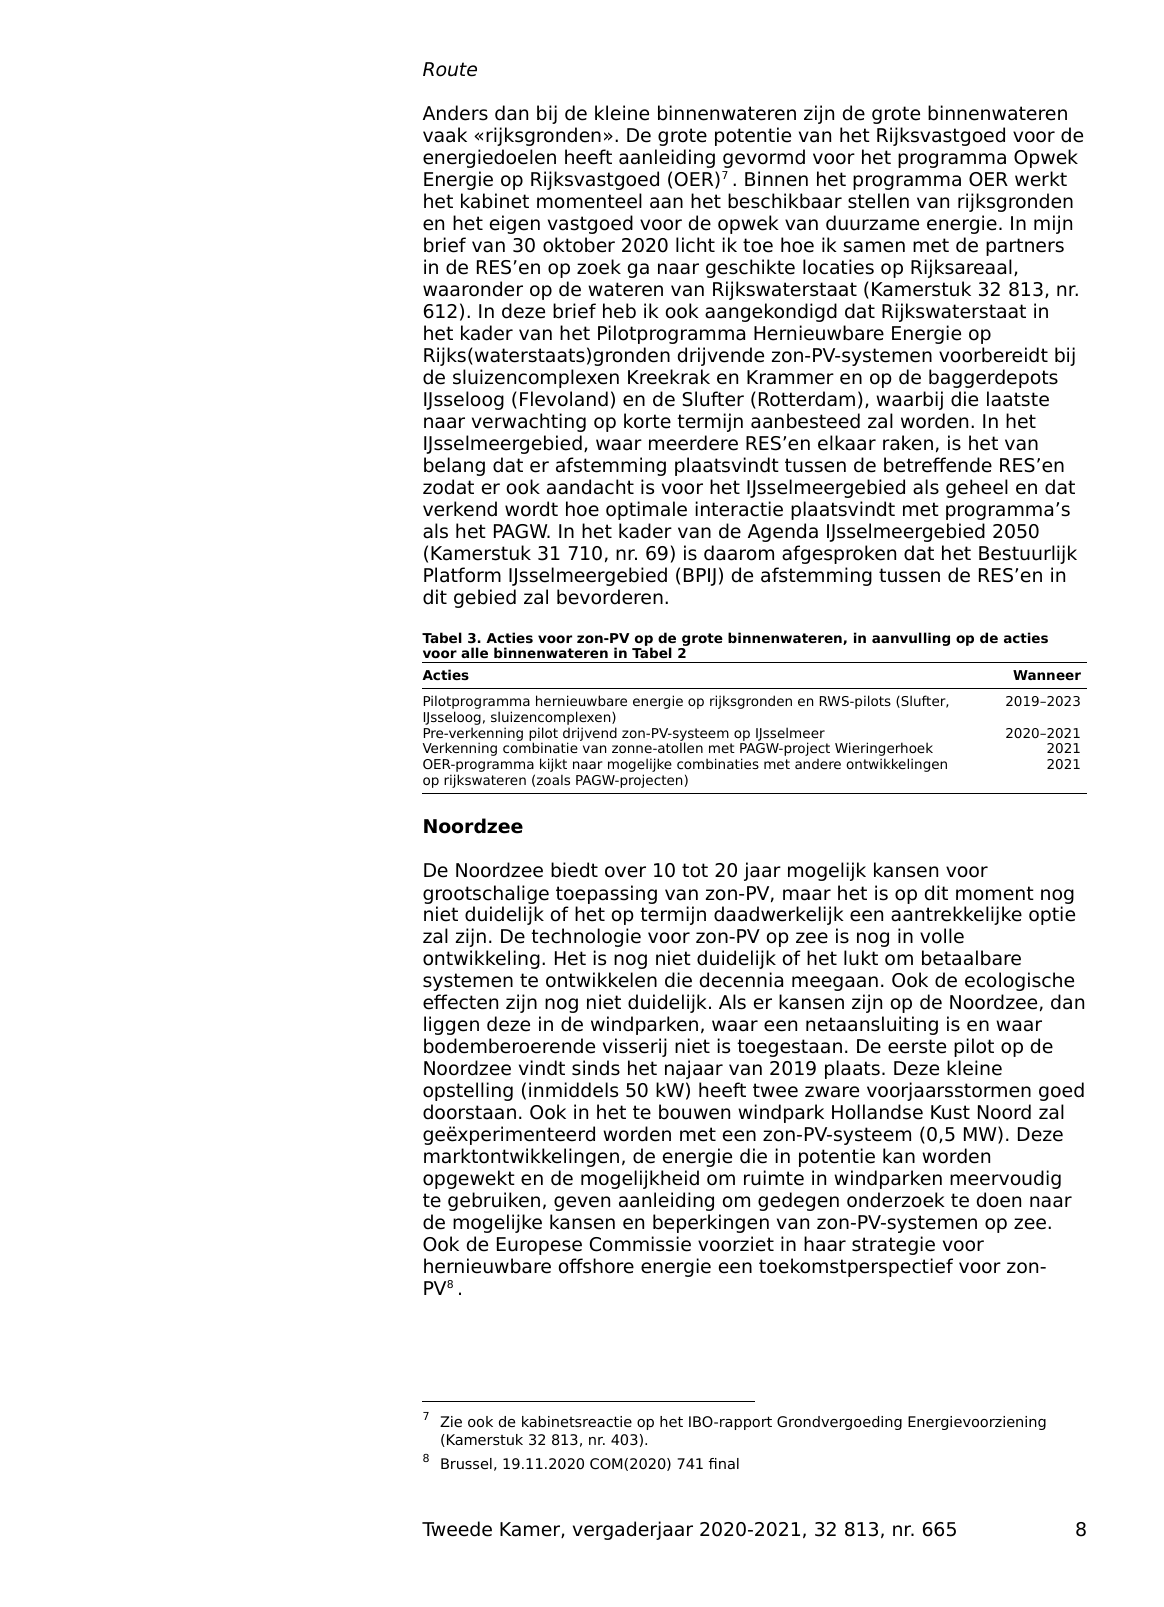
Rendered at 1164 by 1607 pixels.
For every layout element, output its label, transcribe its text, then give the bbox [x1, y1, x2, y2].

table_cell Wanneer [954, 663, 1087, 688]
table_cell Pre-verkenning pilot drijvend zon-PV-systeem op IJsselmeer [422, 725, 954, 741]
text Brussel, 19.11.2020 COM(2020) 741 final [422, 1452, 1087, 1474]
table_cell Verkenning combinatie van zonne-atollen met PAGW-project Wieringerhoek [422, 741, 954, 757]
table_cell 2019–2023 [954, 689, 1087, 725]
table_cell Acties [422, 663, 954, 688]
subtitle Route [422, 59, 1087, 81]
table_cell 2020–2021 [954, 725, 1087, 741]
table_cell OER-programma kijkt naar mogelijke combinaties met andere ontwikkelingen op rijkswateren (zoals PAGW-projecten) [422, 757, 954, 793]
table_cell Pilotprogramma hernieuwbare energie op rijksgronden en RWS-pilots (Slufter, IJsseloog, sluizencomplexen) [422, 689, 954, 725]
table_cell 2021 [954, 741, 1087, 757]
table_cell 2021 [954, 757, 1087, 793]
text De Noordzee biedt over 10 tot 20 jaar mogelijk kansen voor grootschalige toepassing van zon-PV, maar het is op dit moment nog niet duidelijk of het op termijn daadwerkelijk een aantrekkelijke optie zal zijn. De technologie voor zon-PV op zee is nog in volle ontwikkeling. Het is nog niet duidelijk of het lukt om betaalbare systemen te ontwikkelen die decennia meegaan. Ook de ecologische effecten zijn nog niet duidelijk. Als er kansen zijn op de Noordzee, dan liggen deze in de windparken, waar een netaansluiting is en waar bodemberoerende visserij niet is toegestaan. De eerste pilot op de Noordzee vindt sinds het najaar van 2019 plaats. Deze kleine opstelling (inmiddels 50 kW) heeft twee zware voorjaarsstormen goed doorstaan. Ook in het te bouwen windpark Hollandse Kust Noord zal geëxperimenteerd worden met een zon-PV-systeem (0,5 MW). Deze marktontwikkelingen, de energie die in potentie kan worden opgewekt en de mogelijkheid om ruimte in windparken meervoudig te gebruiken, geven aanleiding om gedegen onderzoek te doen naar de mogelijke kansen en beperkingen van zon-PV-systemen op zee. Ook de Europese Commissie voorziet in haar strategie voor hernieuwbare offshore energie een toekomstperspectief voor zon-PV. [422, 860, 1087, 1300]
text Anders dan bij de kleine binnenwateren zijn de grote binnenwateren vaak «rijksgronden». De grote potentie van het Rijksvastgoed voor de energiedoelen heeft aanleiding gevormd voor het programma Opwek Energie op Rijksvastgoed (OER). Binnen het programma OER werkt het kabinet momenteel aan het beschikbaar stellen van rijksgronden en het eigen vastgoed voor de opwek van duurzame energie. In mijn brief van 30 oktober 2020 licht ik toe hoe ik samen met de partners in de RES’en op zoek ga naar geschikte locaties op Rijksareaal, waaronder op de wateren van Rijkswaterstaat (Kamerstuk 32 813, nr. 612). In deze brief heb ik ook aangekondigd dat Rijkswaterstaat in het kader van het Pilotprogramma Hernieuwbare Energie op Rijks(waterstaats)gronden drijvende zon-PV-systemen voorbereidt bij de sluizencomplexen Kreekrak en Krammer en op de baggerdepots IJsseloog (Flevoland) en de Slufter (Rotterdam), waarbij die laatste naar verwachting op korte termijn aanbesteed zal worden. In het IJsselmeergebied, waar meerdere RES’en elkaar raken, is het van belang dat er afstemming plaatsvindt tussen de betreffende RES’en zodat er ook aandacht is voor het IJsselmeergebied als geheel en dat verkend wordt hoe optimale interactie plaatsvindt met programma’s als het PAGW. In het kader van de Agenda IJsselmeergebied 2050 (Kamerstuk 31 710, nr. 69) is daarom afgesproken dat het Bestuurlijk Platform IJsselmeergebied (BPIJ) de afstemming tussen de RES’en in dit gebied zal bevorderen. [422, 103, 1087, 609]
text Zie ook de kabinetsreactie op het IBO-rapport Grondvergoeding Energievoorziening (Kamerstuk 32 813, nr. 403). [422, 1410, 1087, 1449]
table_header Tabel 3. Acties voor zon-PV op de grote binnenwateren, in aanvulling op de acties voor alle binnenwateren in Tabel 2 [422, 631, 1087, 662]
subtitle Noordzee [422, 816, 1087, 838]
